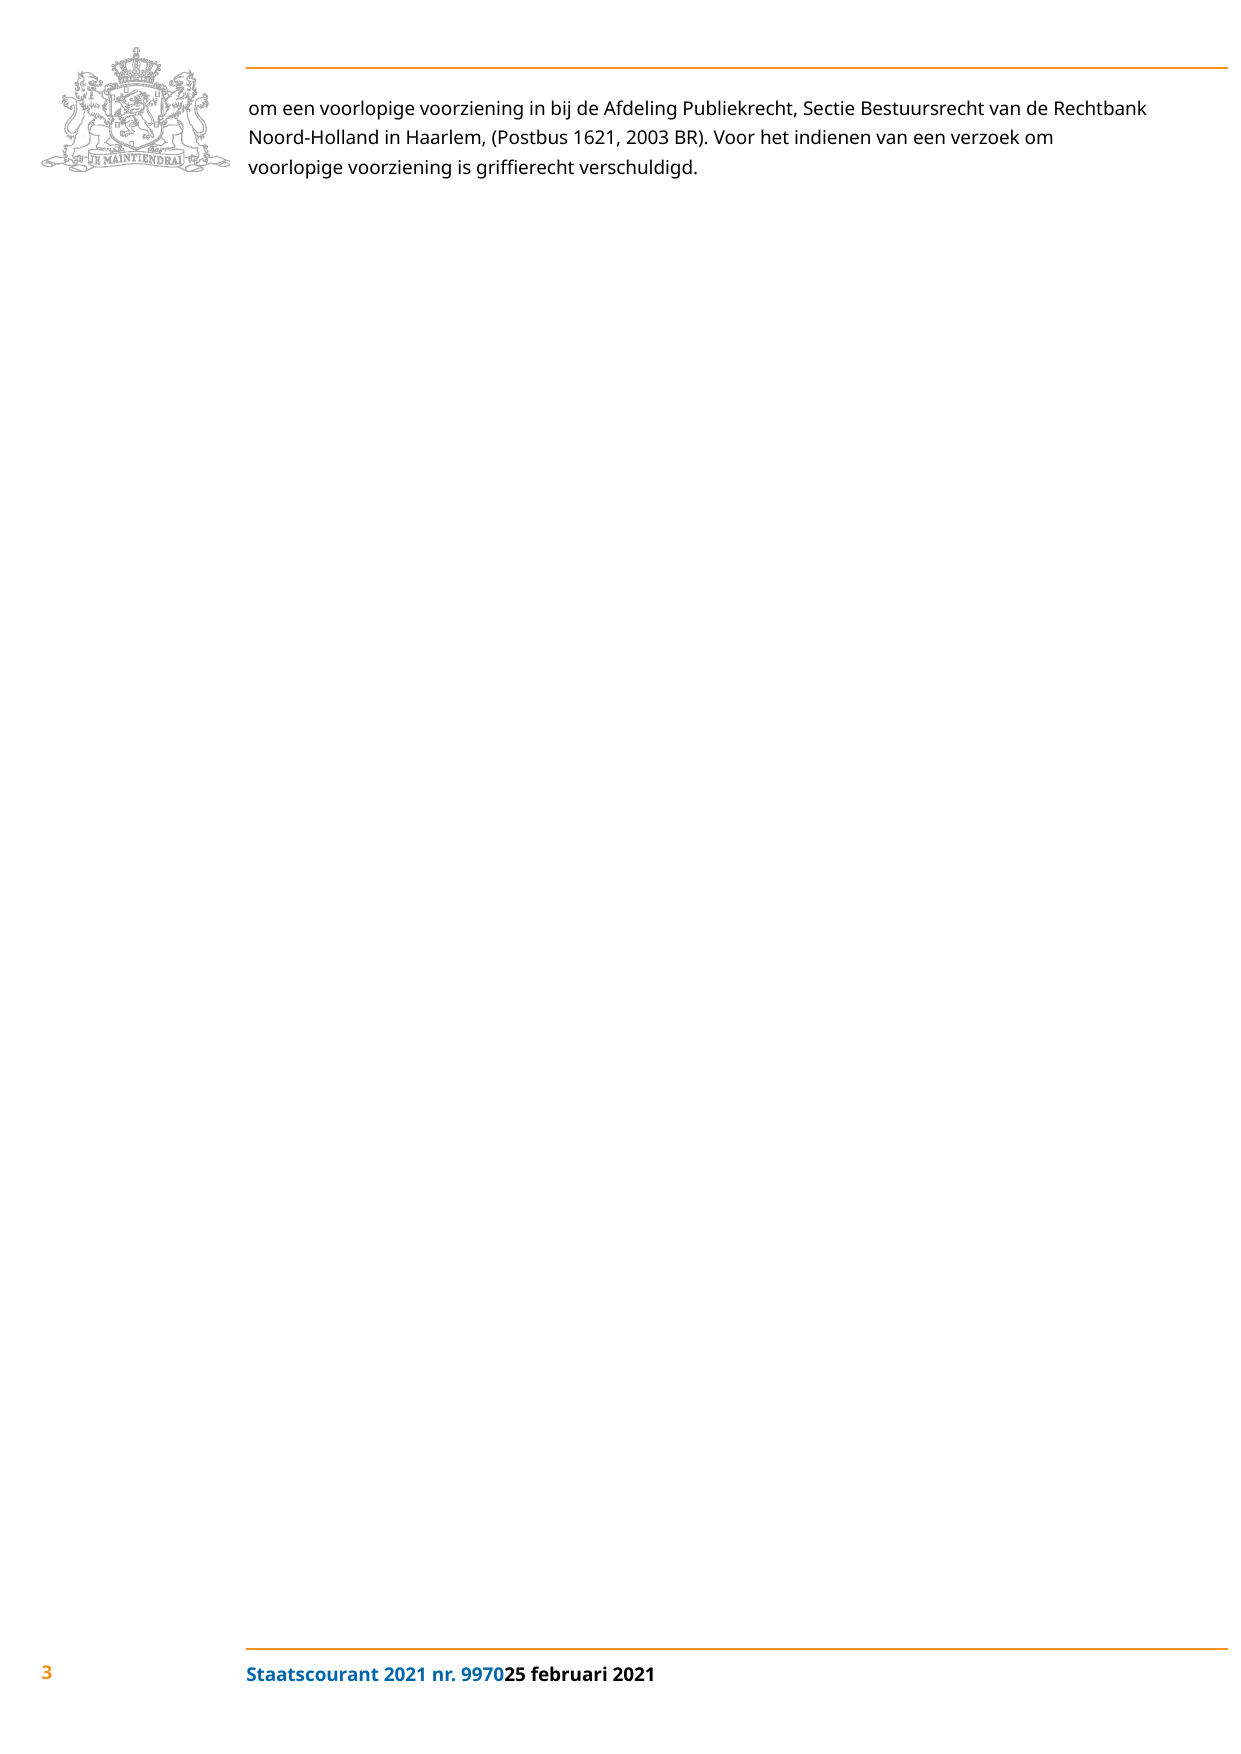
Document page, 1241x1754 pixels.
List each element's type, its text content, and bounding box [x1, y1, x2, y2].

picture [41, 47, 231, 172]
text om een voorlopige voorziening in bij de Afdeling Publiekrecht, Sectie Bestuursrecht van de Rechtbank Noord-Holland in Haarlem, (Postbus 1621, 2003 BR). Voor het indienen van een verzoek om voorlopige voorziening is griffierecht verschuldigd. [248, 95, 1152, 180]
